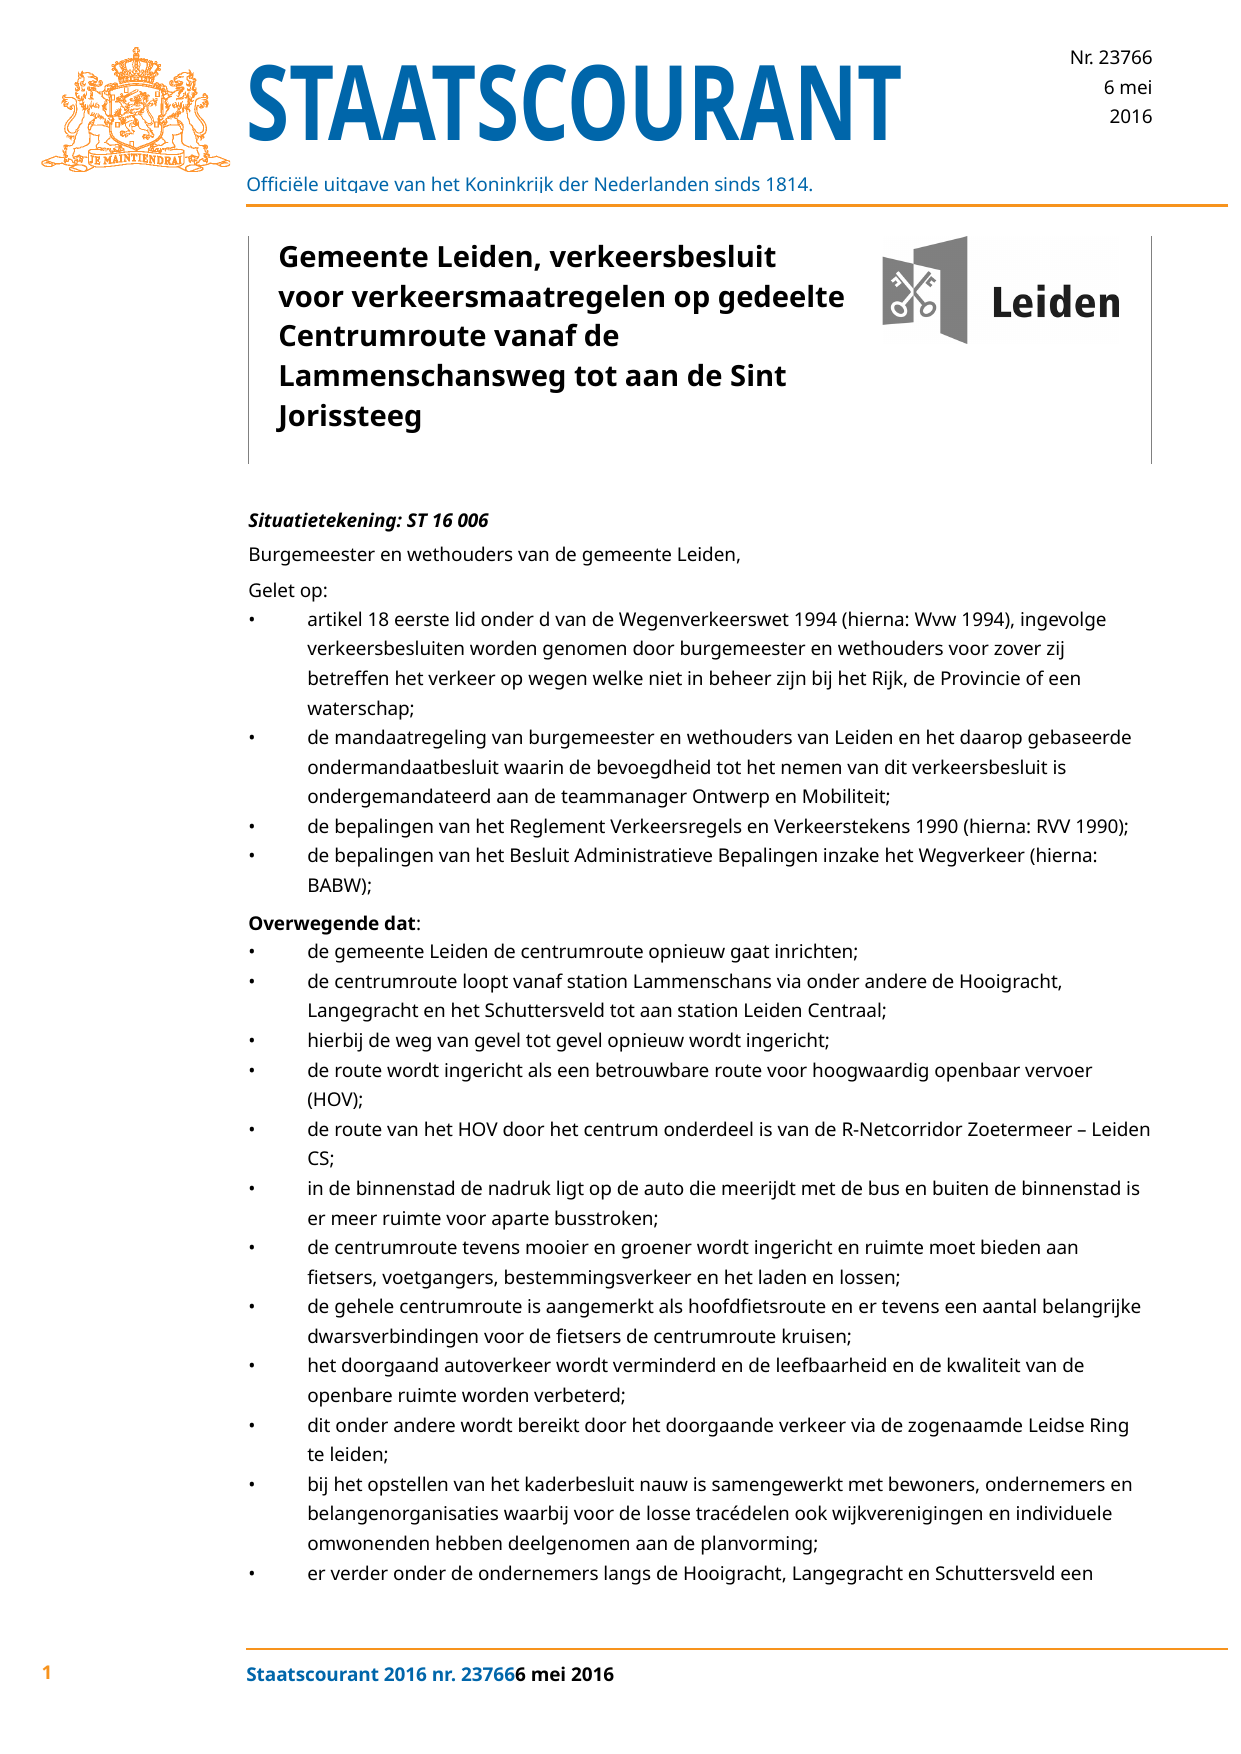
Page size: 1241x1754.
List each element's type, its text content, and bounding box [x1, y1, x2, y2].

list bij het opstellen van het kaderbesluit nauw is samengewerkt met bewoners, ondernemers en belangenorganisaties waarbij voor de losse tracédelen ook wijkverenigingen en individuele omwonenden hebben deelgenomen aan de planvorming; [248, 1471, 1152, 1556]
picture [41, 47, 231, 172]
text Burgemeester en wethouders van de gemeente Leiden, [248, 541, 1152, 567]
table_header [850, 236, 1151, 464]
table_header Gemeente Leiden, verkeersbesluit voor verkeersmaatregelen op gedeelte Centrumroute vanaf de Lammenschansweg tot aan de Sint Jorissteeg [249, 236, 850, 464]
list de route wordt ingericht als een betrouwbare route voor hoogwaardig openbaar vervoer (HOV); [248, 1057, 1152, 1112]
list in de binnenstad de nadruk ligt op de auto die meerijdt met de bus en buiten de binnenstad is er meer ruimte voor aparte busstroken; [248, 1175, 1152, 1230]
list de bepalingen van het Besluit Administratieve Bepalingen inzake het Wegverkeer (hierna: BABW); [248, 843, 1152, 898]
list de gehele centrumroute is aangemerkt als hoofdfietsroute en er tevens een aantal belangrijke dwarsverbindingen voor de fietsers de centrumroute kruisen; [248, 1293, 1152, 1349]
list artikel 18 eerste lid onder d van de Wegenverkeerswet 1994 (hierna: Wvw 1994), ingevolge verkeersbesluiten worden genomen door burgemeester en wethouders voor zover zij betreffen het verkeer op wegen welke niet in beheer zijn bij het Rijk, de Provincie of een waterschap; [248, 606, 1152, 720]
list de centrumroute tevens mooier en groener wordt ingericht en ruimte moet bieden aan fietsers, voetgangers, bestemmingsverkeer en het laden en lossen; [248, 1234, 1152, 1289]
picture [882, 236, 1119, 344]
list de bepalingen van het Reglement Verkeersregels en Verkeerstekens 1990 (hierna: RVV 1990); [248, 813, 1152, 839]
list er verder onder de ondernemers langs de Hooigracht, Langegracht en Schuttersveld een [248, 1560, 1152, 1585]
list hierbij de weg van gevel tot gevel opnieuw wordt ingericht; [248, 1027, 1152, 1053]
list de mandaatregeling van burgemeester en wethouders van Leiden en het daarop gebaseerde ondermandaatbesluit waarin de bevoegdheid tot het nemen van dit verkeersbesluit is ondergemandateerd aan de teammanager Ontwerp en Mobiliteit; [248, 724, 1152, 809]
list de route van het HOV door het centrum onderdeel is van de R-Netcorridor Zoetermeer – Leiden CS; [248, 1116, 1152, 1171]
list de gemeente Leiden de centrumroute opnieuw gaat inrichten; [248, 938, 1152, 964]
text Gelet op: [248, 578, 1152, 603]
text Situatietekening: ST 16 006 [248, 507, 1152, 533]
text Overwegende dat: [248, 910, 1152, 936]
list de centrumroute loopt vanaf station Lammenschans via onder andere de Hooigracht, Langegracht en het Schuttersveld tot aan station Leiden Centraal; [248, 968, 1152, 1023]
list het doorgaand autoverkeer wordt verminderd en de leefbaarheid en de kwaliteit van de openbare ruimte worden verbeterd; [248, 1353, 1152, 1408]
list dit onder andere wordt bereikt door het doorgaande verkeer via de zogenaamde Leidse Ring te leiden; [248, 1412, 1152, 1467]
